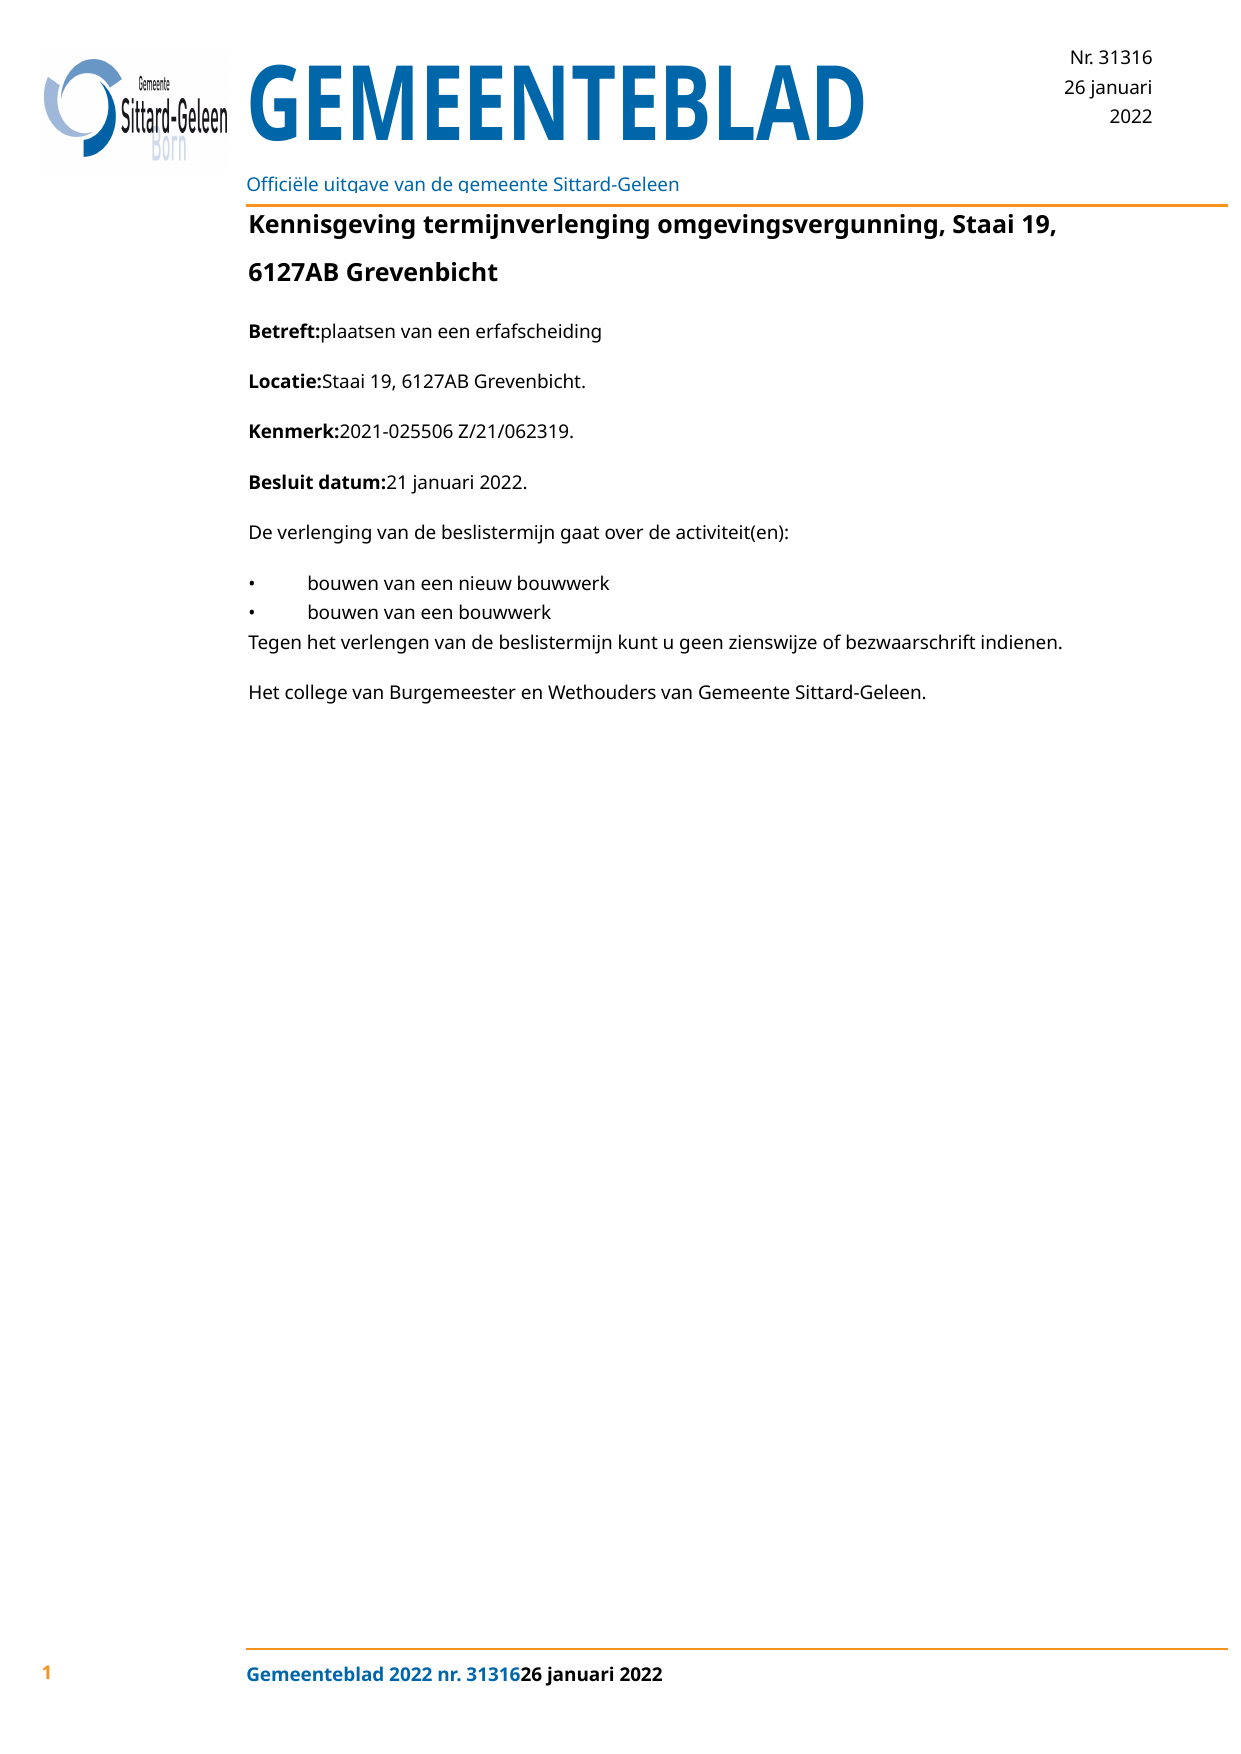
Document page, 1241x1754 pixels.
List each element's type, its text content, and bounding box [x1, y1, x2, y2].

text Kennisgeving termijnverlenging omgevingsvergunning, Staai 19, 6127AB Grevenbicht [248, 207, 1152, 288]
text Kenmerk:2021-025506 Z/21/062319. [248, 419, 1152, 444]
text Het college van Burgemeester en Wethouders van Gemeente Sittard-Geleen. [248, 679, 1152, 705]
picture [41, 47, 231, 172]
list bouwen van een nieuw bouwwerk [248, 570, 1152, 596]
text Besluit datum:21 januari 2022. [248, 469, 1152, 495]
text Betreft:plaatsen van een erfafscheiding [248, 318, 1152, 344]
text De verlenging van de beslistermijn gaat over de activiteit(en): [248, 519, 1152, 545]
text Tegen het verlengen van de beslistermijn kunt u geen zienswijze of bezwaarschrift indienen. [248, 629, 1152, 655]
text Locatie:Staai 19, 6127AB Grevenbicht. [248, 368, 1152, 394]
list bouwen van een bouwwerk [248, 599, 1152, 625]
